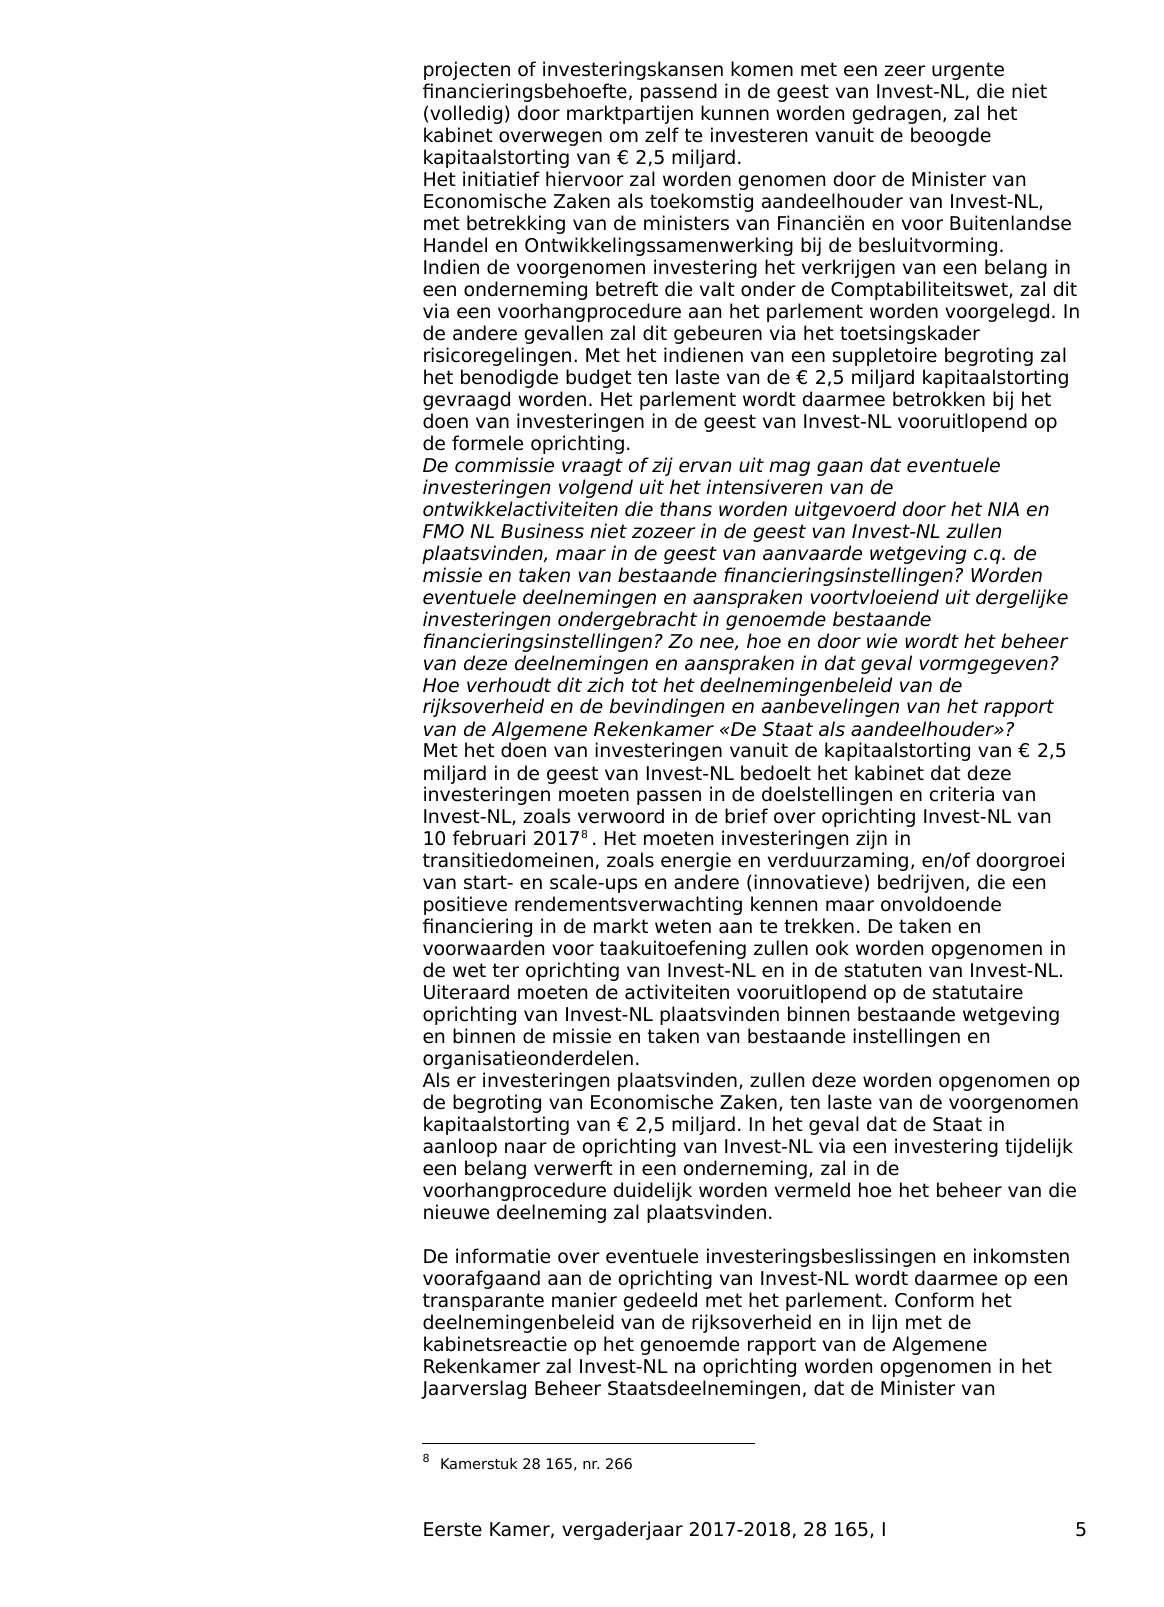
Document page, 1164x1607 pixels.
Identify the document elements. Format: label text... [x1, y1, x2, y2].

text Uiteraard moeten de activiteiten vooruitlopend op de statutaire oprichting van Invest-NL plaatsvinden binnen bestaande wetgeving en binnen de missie en taken van bestaande instellingen en organisatieonderdelen. [422, 982, 1087, 1070]
text Het initiatief hiervoor zal worden genomen door de Minister van Economische Zaken als toekomstig aandeelhouder van Invest-NL, met betrekking van de ministers van Financiën en voor Buitenlandse Handel en Ontwikkelingssamenwerking bij de besluitvorming. [422, 169, 1087, 257]
text De informatie over eventuele investeringsbeslissingen en inkomsten voorafgaand aan de oprichting van Invest-NL wordt daarmee op een transparante manier gedeeld met het parlement. Conform het deelnemingenbeleid van de rijksoverheid en in lijn met de kabinetsreactie op het genoemde rapport van de Algemene Rekenkamer zal Invest-NL na oprichting worden opgenomen in het Jaarverslag Beheer Staatsdeelnemingen, dat de Minister van [422, 1246, 1087, 1400]
text Als er investeringen plaatsvinden, zullen deze worden opgenomen op de begroting van Economische Zaken, ten laste van de voorgenomen kapitaalstorting van € 2,5 miljard. In het geval dat de Staat in aanloop naar de oprichting van Invest-NL via een investering tijdelijk een belang verwerft in een onderneming, zal in de voorhangprocedure duidelijk worden vermeld hoe het beheer van die nieuwe deelneming zal plaatsvinden. [422, 1070, 1087, 1224]
text Indien de voorgenomen investering het verkrijgen van een belang in een onderneming betreft die valt onder de Comptabiliteitswet, zal dit via een voorhangprocedure aan het parlement worden voorgelegd. In de andere gevallen zal dit gebeuren via het toetsingskader risicoregelingen. Met het indienen van een suppletoire begroting zal het benodigde budget ten laste van de € 2,5 miljard kapitaalstorting gevraagd worden. Het parlement wordt daarmee betrokken bij het doen van investeringen in de geest van Invest-NL vooruitlopend op de formele oprichting. [422, 257, 1087, 455]
text De commissie vraagt of zij ervan uit mag gaan dat eventuele investeringen volgend uit het intensiveren van de ontwikkelactiviteiten die thans worden uitgevoerd door het NIA en FMO NL Business niet zozeer in de geest van Invest-NL zullen plaatsvinden, maar in de geest van aanvaarde wetgeving c.q. de missie en taken van bestaande financieringsinstellingen? Worden eventuele deelnemingen en aanspraken voortvloeiend uit dergelijke investeringen ondergebracht in genoemde bestaande financieringsinstellingen? Zo nee, hoe en door wie wordt het beheer van deze deelnemingen en aanspraken in dat geval vormgegeven? Hoe verhoudt dit zich tot het deelnemingenbeleid van de rijksoverheid en de bevindingen en aanbevelingen van het rapport van de Algemene Rekenkamer «De Staat als aandeelhouder»? [422, 455, 1087, 740]
text Met het doen van investeringen vanuit de kapitaalstorting van € 2,5 miljard in de geest van Invest-NL bedoelt het kabinet dat deze investeringen moeten passen in de doelstellingen en criteria van Invest-NL, zoals verwoord in de brief over oprichting Invest-NL van 10 februari 2017. Het moeten investeringen zijn in transitiedomeinen, zoals energie en verduurzaming, en/of doorgroei van start- en scale-ups en andere (innovatieve) bedrijven, die een positieve rendementsverwachting kennen maar onvoldoende financiering in de markt weten aan te trekken. De taken en voorwaarden voor taakuitoefening zullen ook worden opgenomen in de wet ter oprichting van Invest-NL en in de statuten van Invest-NL. [422, 740, 1087, 982]
text projecten of investeringskansen komen met een zeer urgente financieringsbehoefte, passend in de geest van Invest-NL, die niet (volledig) door marktpartijen kunnen worden gedragen, zal het kabinet overwegen om zelf te investeren vanuit de beoogde kapitaalstorting van € 2,5 miljard. [422, 59, 1087, 169]
text Kamerstuk 28 165, nr. 266 [422, 1452, 1087, 1474]
